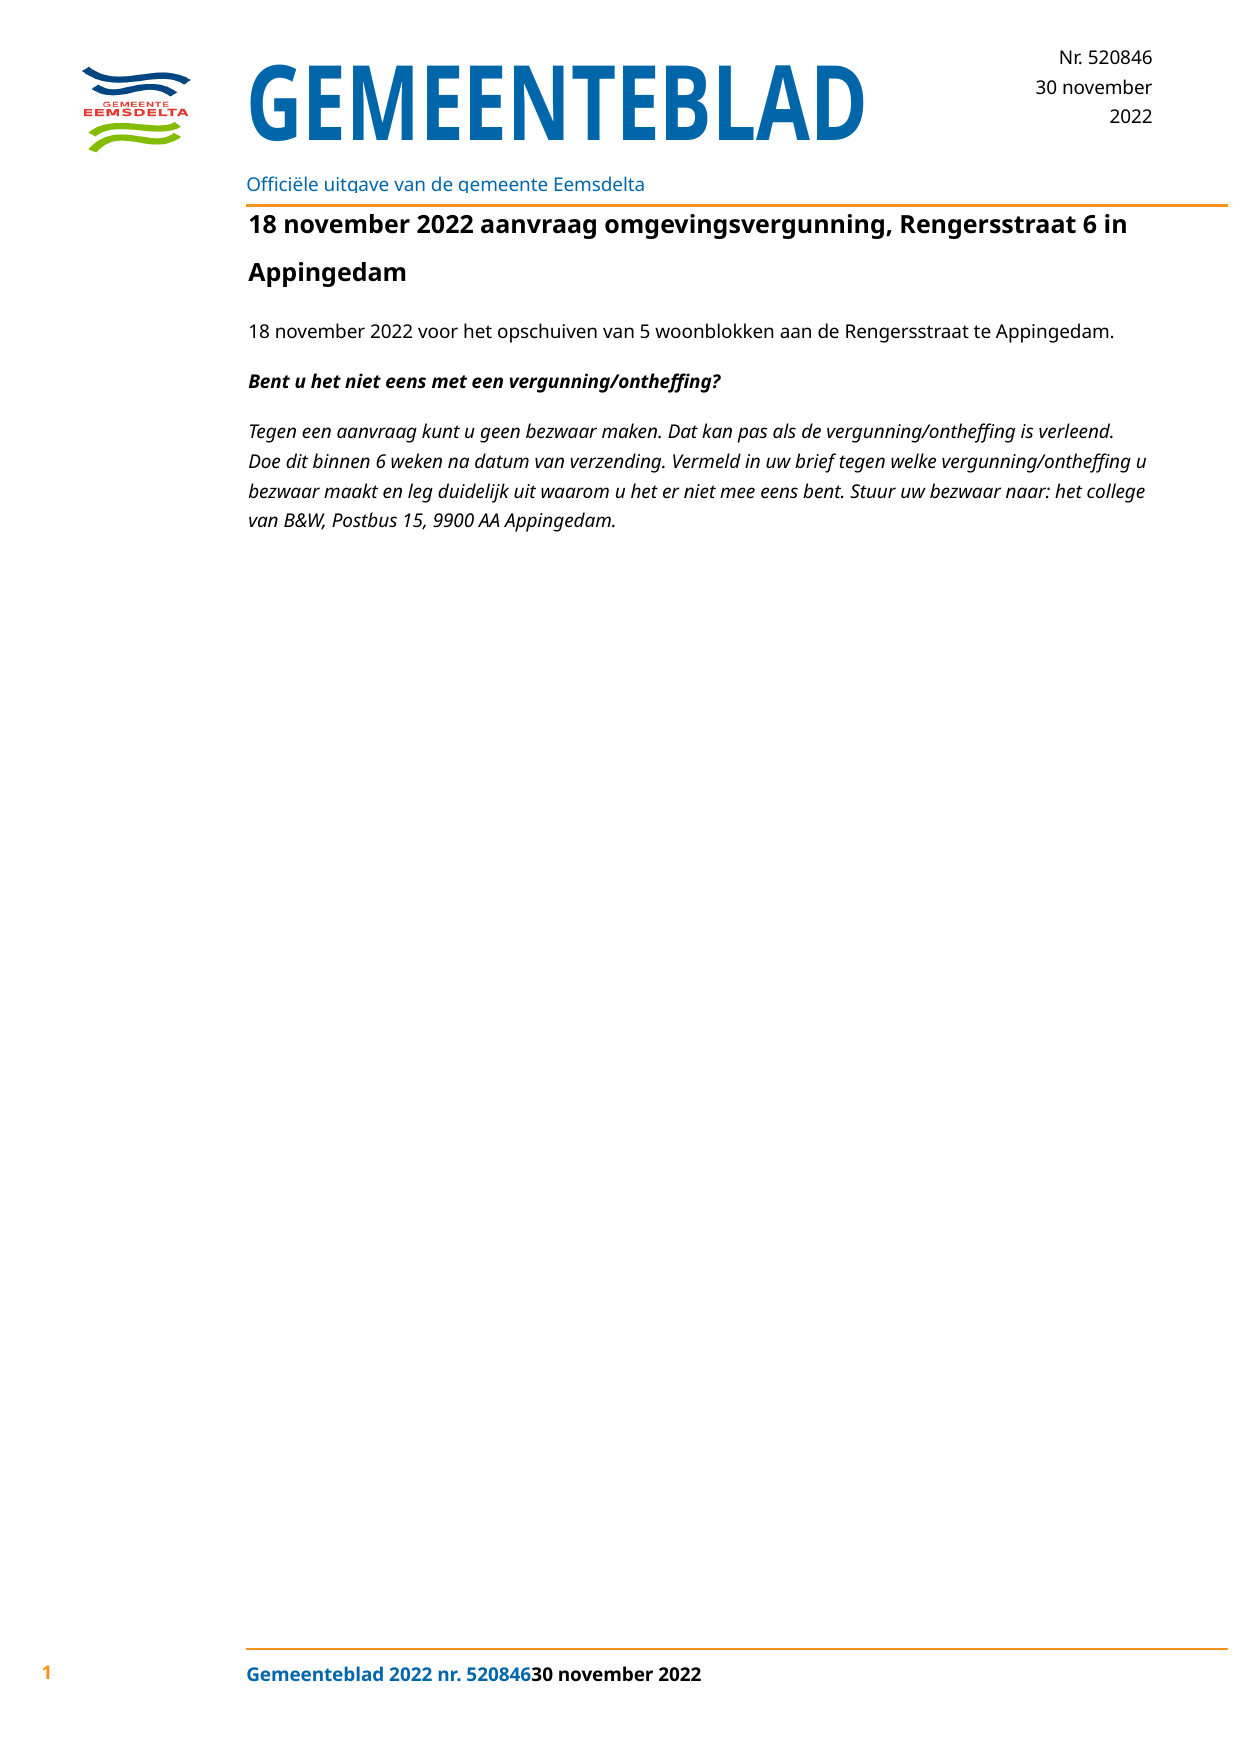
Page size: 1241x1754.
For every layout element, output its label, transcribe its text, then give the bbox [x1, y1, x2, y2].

text Bent u het niet eens met een vergunning/ontheffing? [248, 368, 1152, 394]
text 18 november 2022 aanvraag omgevingsvergunning, Rengersstraat 6 in Appingedam [248, 207, 1152, 288]
text 18 november 2022 voor het opschuiven van 5 woonblokken aan de Rengersstraat te Appingedam. [248, 318, 1152, 344]
picture [41, 47, 231, 172]
text Tegen een aanvraag kunt u geen bezwaar maken. Dat kan pas als de vergunning/ontheffing is verleend. Doe dit binnen 6 weken na datum van verzending. Vermeld in uw brief tegen welke vergunning/ontheffing u bezwaar maakt en leg duidelijk uit waarom u het er niet mee eens bent. Stuur uw bezwaar naar: het college van B&W, Postbus 15, 9900 AA Appingedam. [248, 419, 1152, 533]
